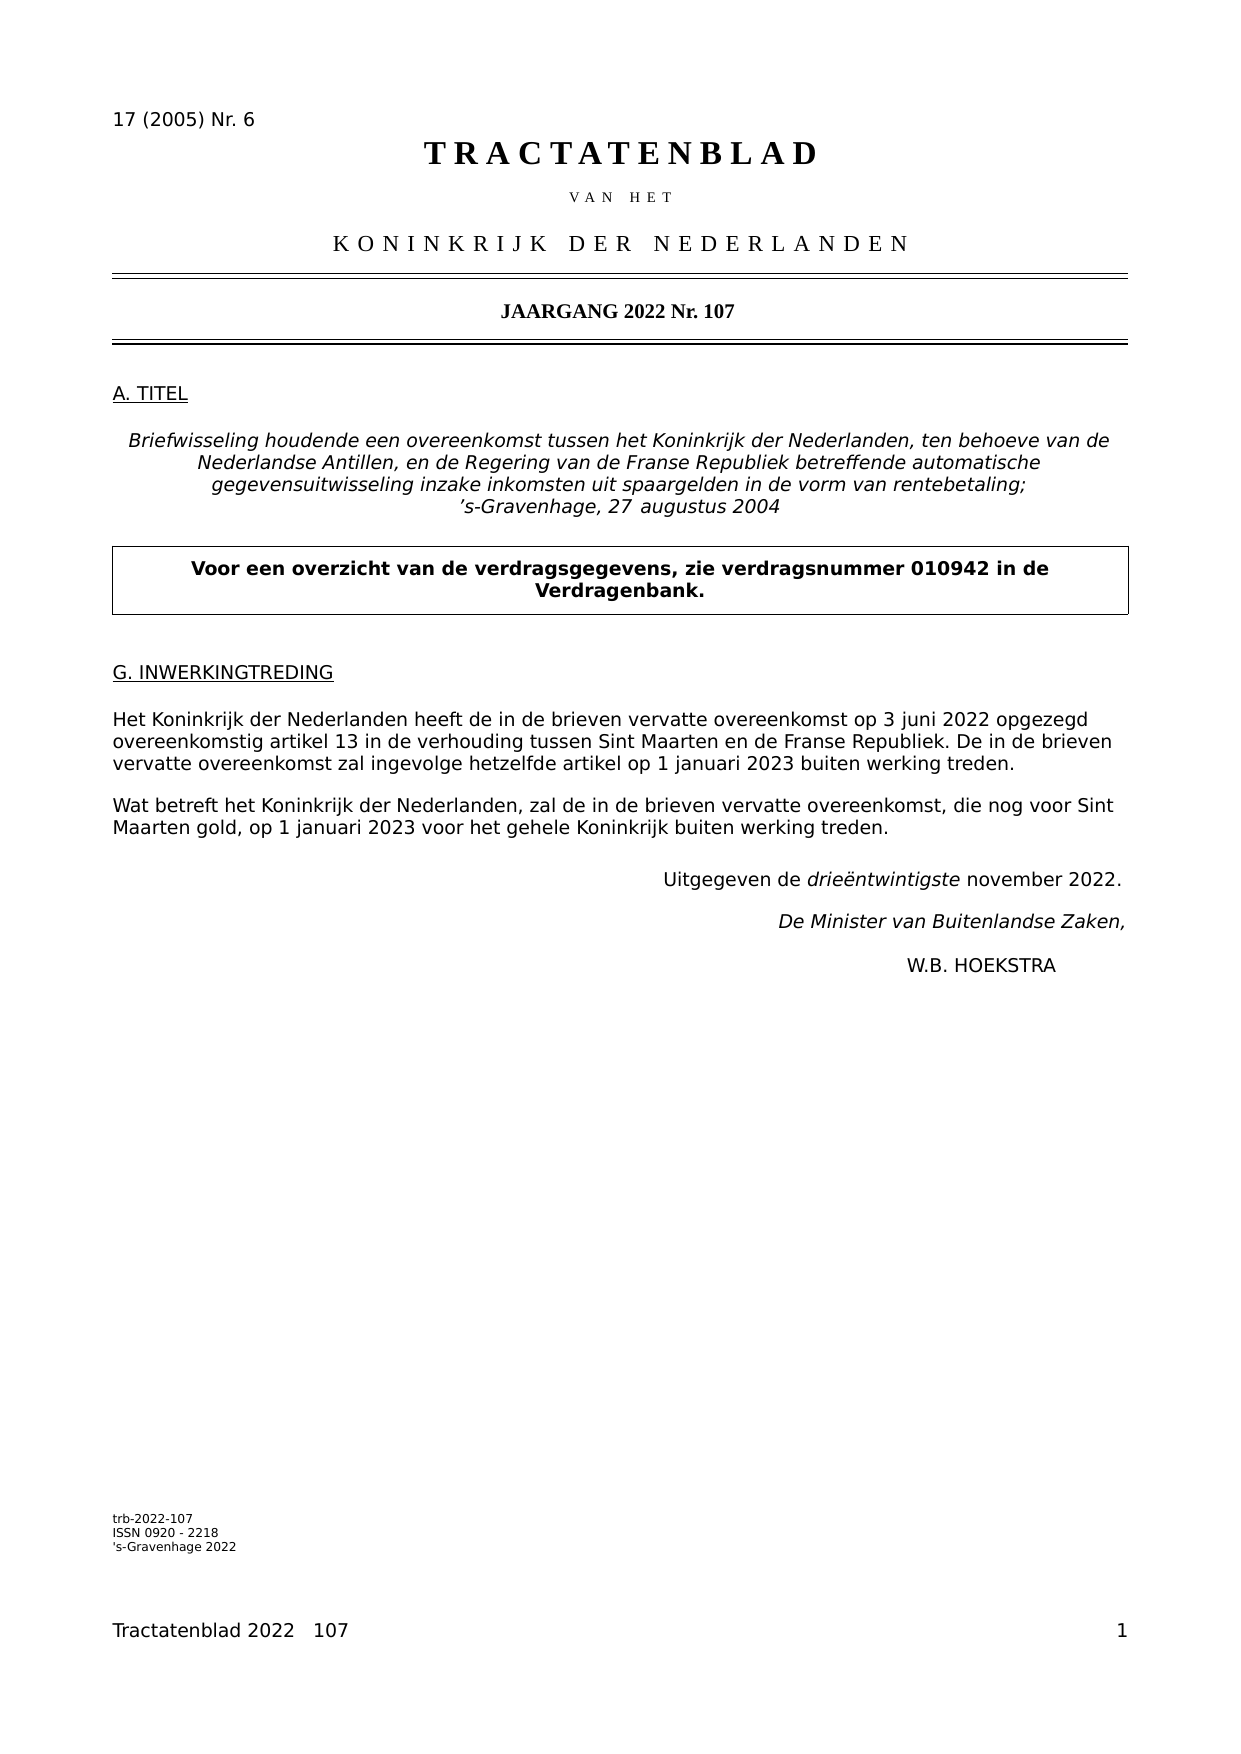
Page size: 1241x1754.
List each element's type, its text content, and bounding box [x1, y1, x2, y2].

text 's-Gravenhage 2022 [112, 1540, 346, 1554]
text Het Koninkrijk der Nederlanden heeft de in de brieven vervatte overeenkomst op 3 juni 2022 opgezegd overeenkomstig artikel 13 in de verhouding tussen Sint Maarten en de Franse Republiek. De in de brieven vervatte overeenkomst zal ingevolge hetzelfde artikel op 1 januari 2023 buiten werking treden. [112, 709, 1128, 775]
text TRACTATENBLAD [112, 133, 1128, 172]
text ’s-Gravenhage, 27 augustus 2004 [112, 496, 1128, 518]
text 17 (2005) Nr. 6 [112, 109, 1128, 131]
text KONINKRIJK DER NEDERLANDEN [112, 229, 1128, 256]
text trb-2022-107 [112, 1512, 346, 1526]
text VAN HET [112, 189, 1128, 206]
subtitle A. TITEL [112, 383, 1128, 405]
text JAARGANG 2022 Nr. 107 [112, 299, 1128, 323]
subtitle G. INWERKINGTREDING [112, 662, 1128, 684]
text Wat betreft het Koninkrijk der Nederlanden, zal de in de brieven vervatte overeenkomst, die nog voor Sint Maarten gold, op 1 januari 2023 voor het gehele Koninkrijk buiten werking treden. [112, 795, 1128, 839]
text De Minister van Buitenlandse Zaken, W.B. HOEKSTRA [112, 911, 1128, 977]
text Briefwisseling houdende een overeenkomst tussen het Koninkrijk der Nederlanden, ten behoeve van de Nederlandse Antillen, en de Regering van de Franse Republiek betreffende automatische gegevensuitwisseling inzake inkomsten uit spaargelden in de vorm van rentebetaling; [112, 430, 1128, 496]
text Uitgegeven de drieëntwintigste november 2022. [112, 869, 1128, 891]
text ISSN 0920 - 2218 [112, 1526, 346, 1540]
